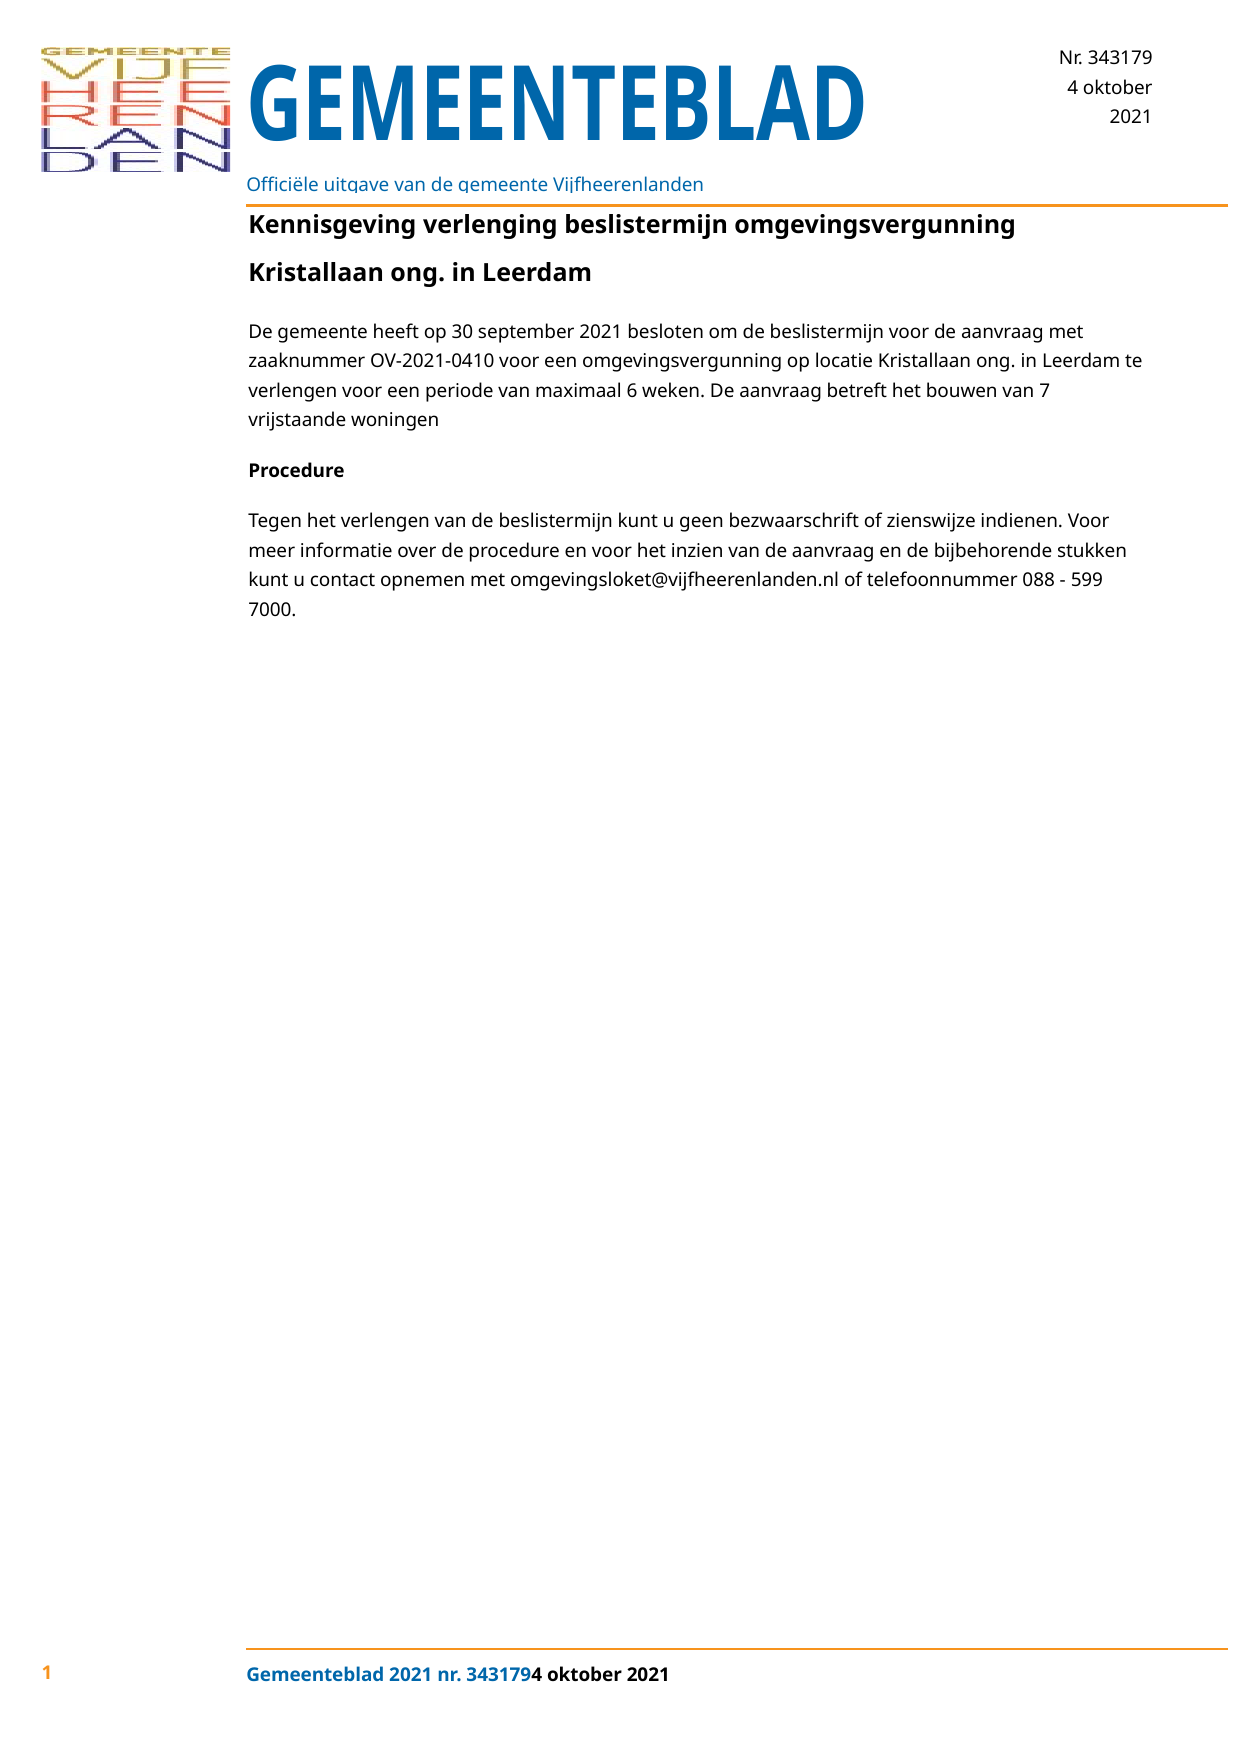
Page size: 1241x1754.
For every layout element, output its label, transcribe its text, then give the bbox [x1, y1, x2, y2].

picture [41, 47, 231, 172]
text Tegen het verlengen van de beslistermijn kunt u geen bezwaarschrift of zienswijze indienen. Voor meer informatie over de procedure en voor het inzien van de aanvraag en de bijbehorende stukken kunt u contact opnemen met omgevingsloket@vijfheerenlanden.nl of telefoonnummer 088 - 599 7000. [248, 507, 1152, 622]
text De gemeente heeft op 30 september 2021 besloten om de beslistermijn voor de aanvraag met zaaknummer OV-2021-0410 voor een omgevingsvergunning op locatie Kristallaan ong. in Leerdam te verlengen voor een periode van maximaal 6 weken. De aanvraag betreft het bouwen van 7 vrijstaande woningen [248, 318, 1152, 432]
text Kennisgeving verlenging beslistermijn omgevingsvergunning Kristallaan ong. in Leerdam [248, 207, 1152, 288]
text Procedure [248, 457, 1152, 483]
